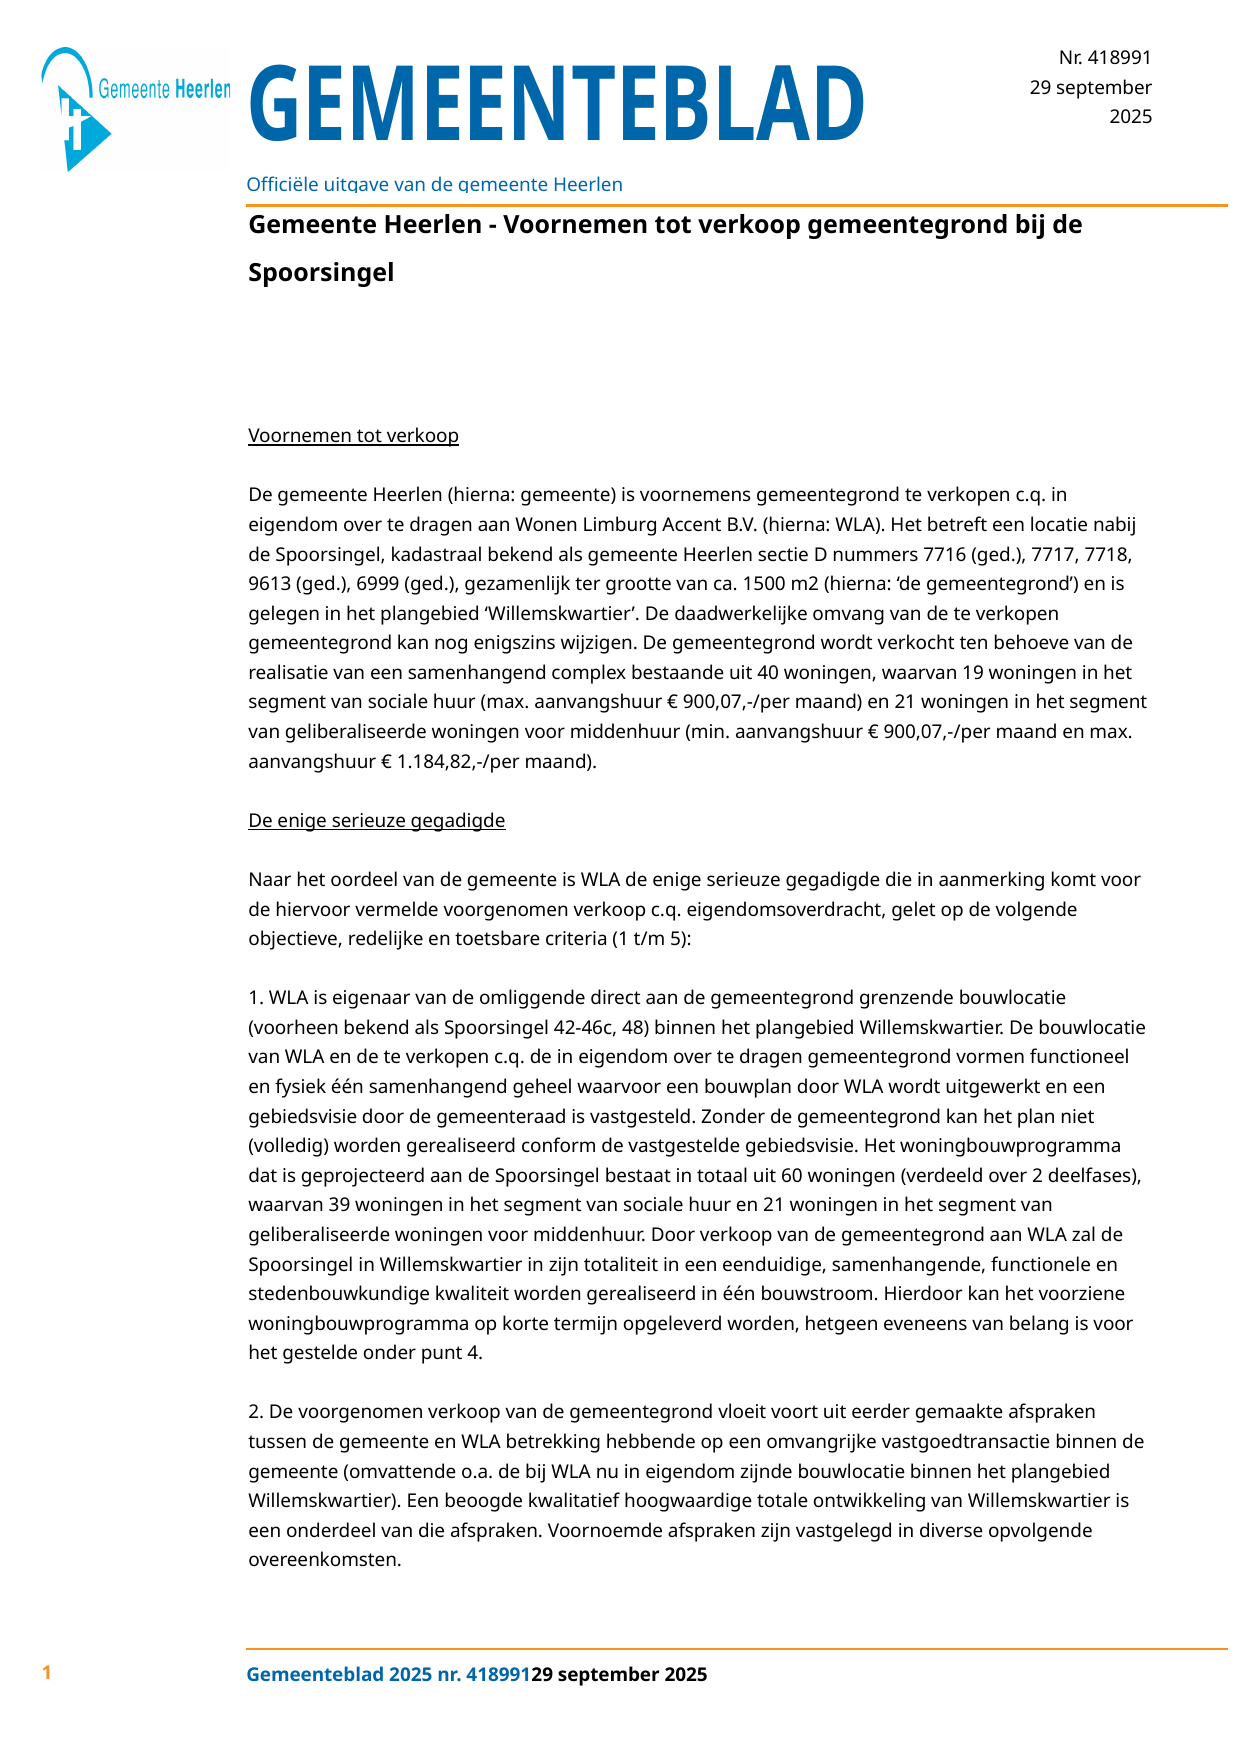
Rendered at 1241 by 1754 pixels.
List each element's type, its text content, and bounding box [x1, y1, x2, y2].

text De enige serieuze gegadigde [248, 807, 1152, 833]
picture [41, 47, 231, 172]
text Voornemen tot verkoop [248, 422, 1152, 448]
text 1. WLA is eigenaar van de omliggende direct aan de gemeentegrond grenzende bouwlocatie (voorheen bekend als Spoorsingel 42-46c, 48) binnen het plangebied Willemskwartier. De bouwlocatie van WLA en de te verkopen c.q. de in eigendom over te dragen gemeentegrond vormen functioneel en fysiek één samenhangend geheel waarvoor een bouwplan door WLA wordt uitgewerkt en een gebiedsvisie door de gemeenteraad is vastgesteld. Zonder de gemeentegrond kan het plan niet (volledig) worden gerealiseerd conform de vastgestelde gebiedsvisie. Het woningbouwprogramma dat is geprojecteerd aan de Spoorsingel bestaat in totaal uit 60 woningen (verdeeld over 2 deelfases), waarvan 39 woningen in het segment van sociale huur en 21 woningen in het segment van geliberaliseerde woningen voor middenhuur. Door verkoop van de gemeentegrond aan WLA zal de Spoorsingel in Willemskwartier in zijn totaliteit in een eenduidige, samenhangende, functionele en stedenbouwkundige kwaliteit worden gerealiseerd in één bouwstroom. Hierdoor kan het voorziene woningbouwprogramma op korte termijn opgeleverd worden, hetgeen eveneens van belang is voor het gestelde onder punt 4. [248, 984, 1152, 1365]
picture [41, 47, 59, 70]
text De gemeente Heerlen (hierna: gemeente) is voornemens gemeentegrond te verkopen c.q. in eigendom over te dragen aan Wonen Limburg Accent B.V. (hierna: WLA). Het betreft een locatie nabij de Spoorsingel, kadastraal bekend als gemeente Heerlen sectie D nummers 7716 (ged.), 7717, 7718, 9613 (ged.), 6999 (ged.), gezamenlijk ter grootte van ca. 1500 m2 (hierna: ‘de gemeentegrond’) en is gelegen in het plangebied ‘Willemskwartier’. De daadwerkelijke omvang van de te verkopen gemeentegrond kan nog enigszins wijzigen. De gemeentegrond wordt verkocht ten behoeve van de realisatie van een samenhangend complex bestaande uit 40 woningen, waarvan 19 woningen in het segment van sociale huur (max. aanvangshuur € 900,07,-/per maand) en 21 woningen in het segment van geliberaliseerde woningen voor middenhuur (min. aanvangshuur € 900,07,-/per maand en max. aanvangshuur € 1.184,82,-/per maand). [248, 482, 1152, 774]
text Naar het oordeel van de gemeente is WLA de enige serieuze gegadigde die in aanmerking komt voor de hiervoor vermelde voorgenomen verkoop c.q. eigendomsoverdracht, gelet op de volgende objectieve, redelijke en toetsbare criteria (1 t/m 5): [248, 866, 1152, 951]
text 2. De voorgenomen verkoop van de gemeentegrond vloeit voort uit eerder gemaakte afspraken tussen de gemeente en WLA betrekking hebbende op een omvangrijke vastgoedtransactie binnen de gemeente (omvattende o.a. de bij WLA nu in eigendom zijnde bouwlocatie binnen het plangebied Willemskwartier). Een beoogde kwalitatief hoogwaardige totale ontwikkeling van Willemskwartier is een onderdeel van die afspraken. Voornoemde afspraken zijn vastgelegd in diverse opvolgende overeenkomsten. [248, 1399, 1152, 1572]
text Gemeente Heerlen - Voornemen tot verkoop gemeentegrond bij de Spoorsingel [248, 207, 1152, 288]
